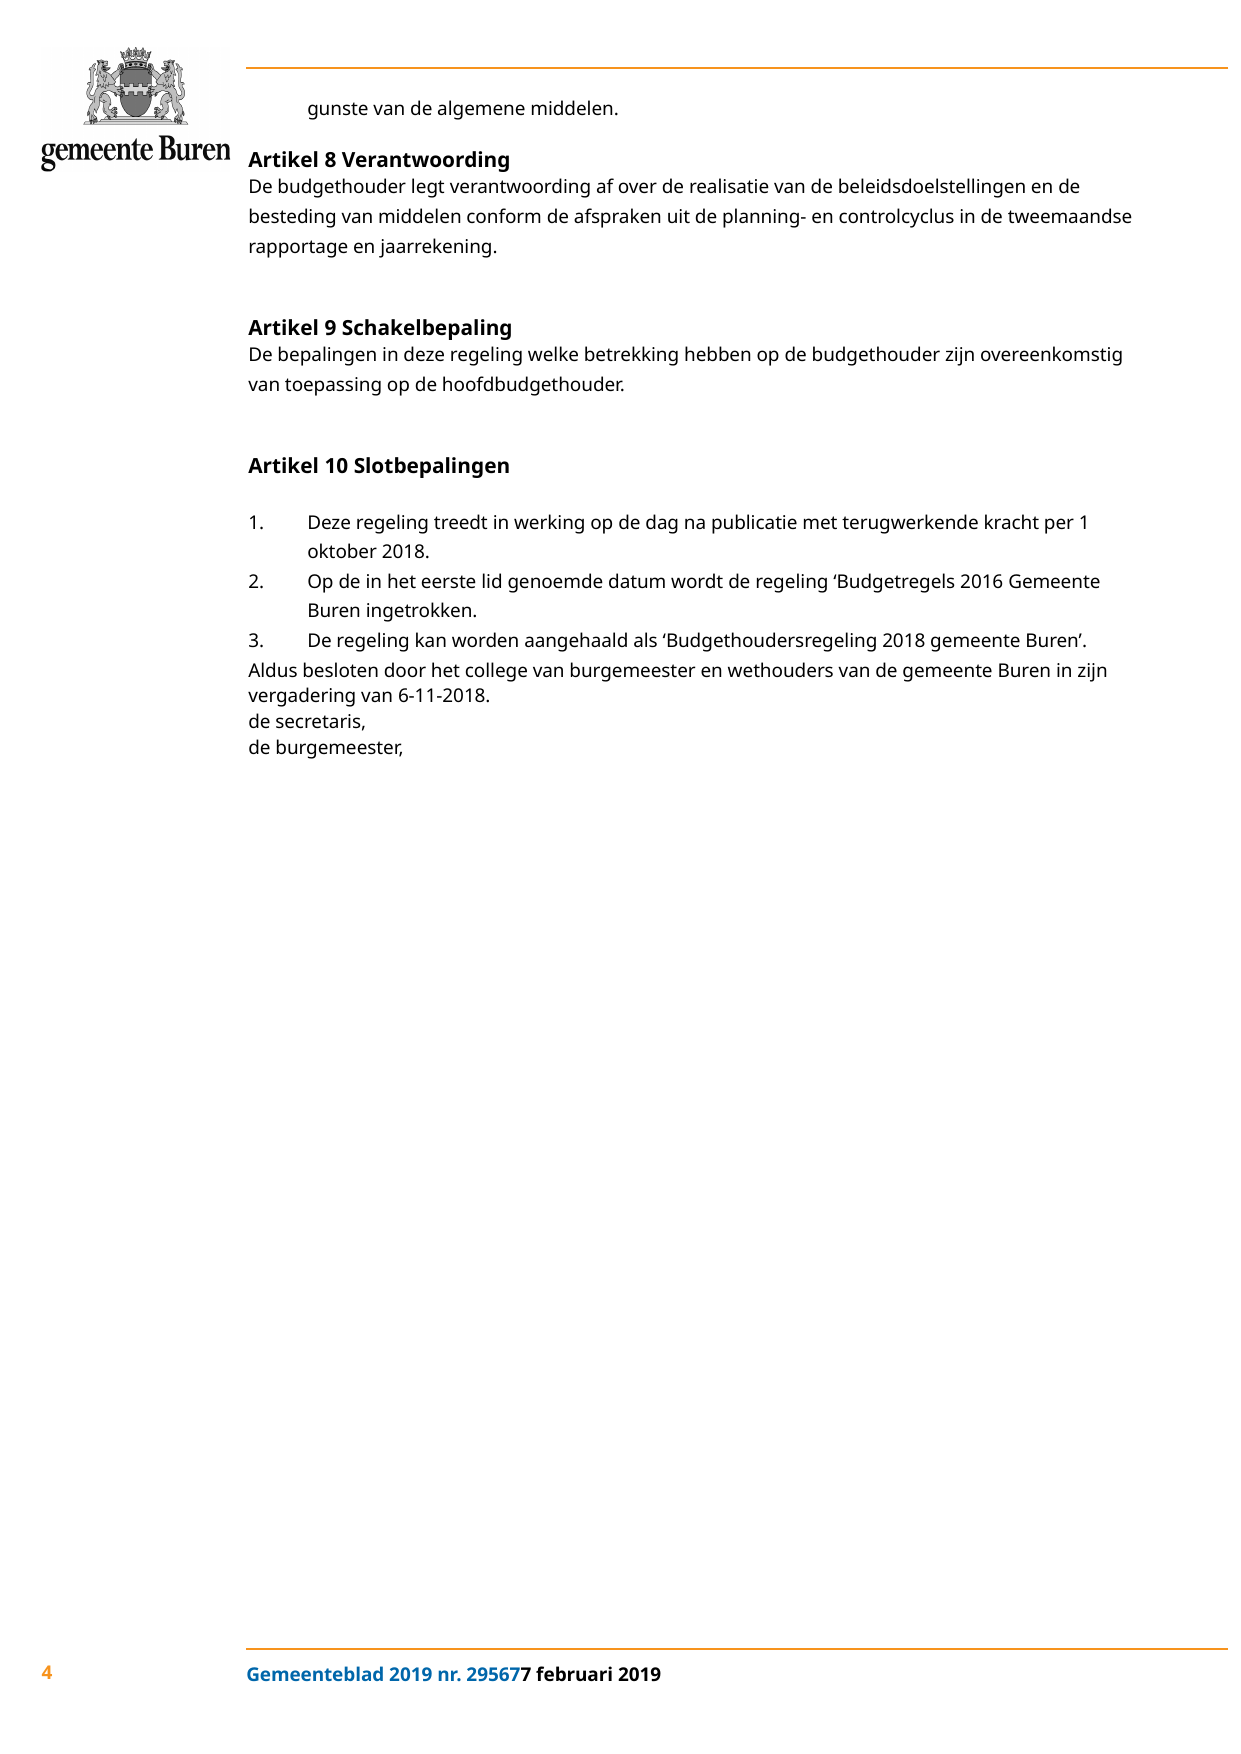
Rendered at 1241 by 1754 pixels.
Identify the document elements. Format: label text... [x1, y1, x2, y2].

text De budgethouder legt verantwoording af over de realisatie van de beleidsdoelstellingen en de besteding van middelen conform de afspraken uit de planning- en controlcyclus in de tweemaandse rapportage en jaarrekening. [248, 174, 1152, 258]
text De bepalingen in deze regeling welke betrekking hebben op de budgethouder zijn overeenkomstig van toepassing op de hoofdbudgethouder. [248, 341, 1152, 397]
text de secretaris, [248, 708, 1152, 734]
text Artikel 8 Verantwoording [248, 145, 1152, 174]
list gunste van de algemene middelen. [248, 95, 1152, 121]
text Artikel 10 Slotbepalingen [248, 451, 1152, 479]
list Op de in het eerste lid genoemde datum wordt de regeling ‘Budgetregels 2016 Gemeente Buren ingetrokken. [248, 568, 1152, 623]
list Deze regeling treedt in werking op de dag na publicatie met terugwerkende kracht per 1 oktober 2018. [248, 509, 1152, 564]
list De regeling kan worden aangehaald als ‘Budgethoudersregeling 2018 gemeente Buren’. [248, 627, 1152, 653]
text Artikel 9 Schakelbepaling [248, 313, 1152, 341]
text de burgemeester, [248, 734, 1152, 760]
text Aldus besloten door het college van burgemeester en wethouders van de gemeente Buren in zijn vergadering van 6-11-2018. [248, 657, 1152, 708]
picture [41, 47, 231, 172]
